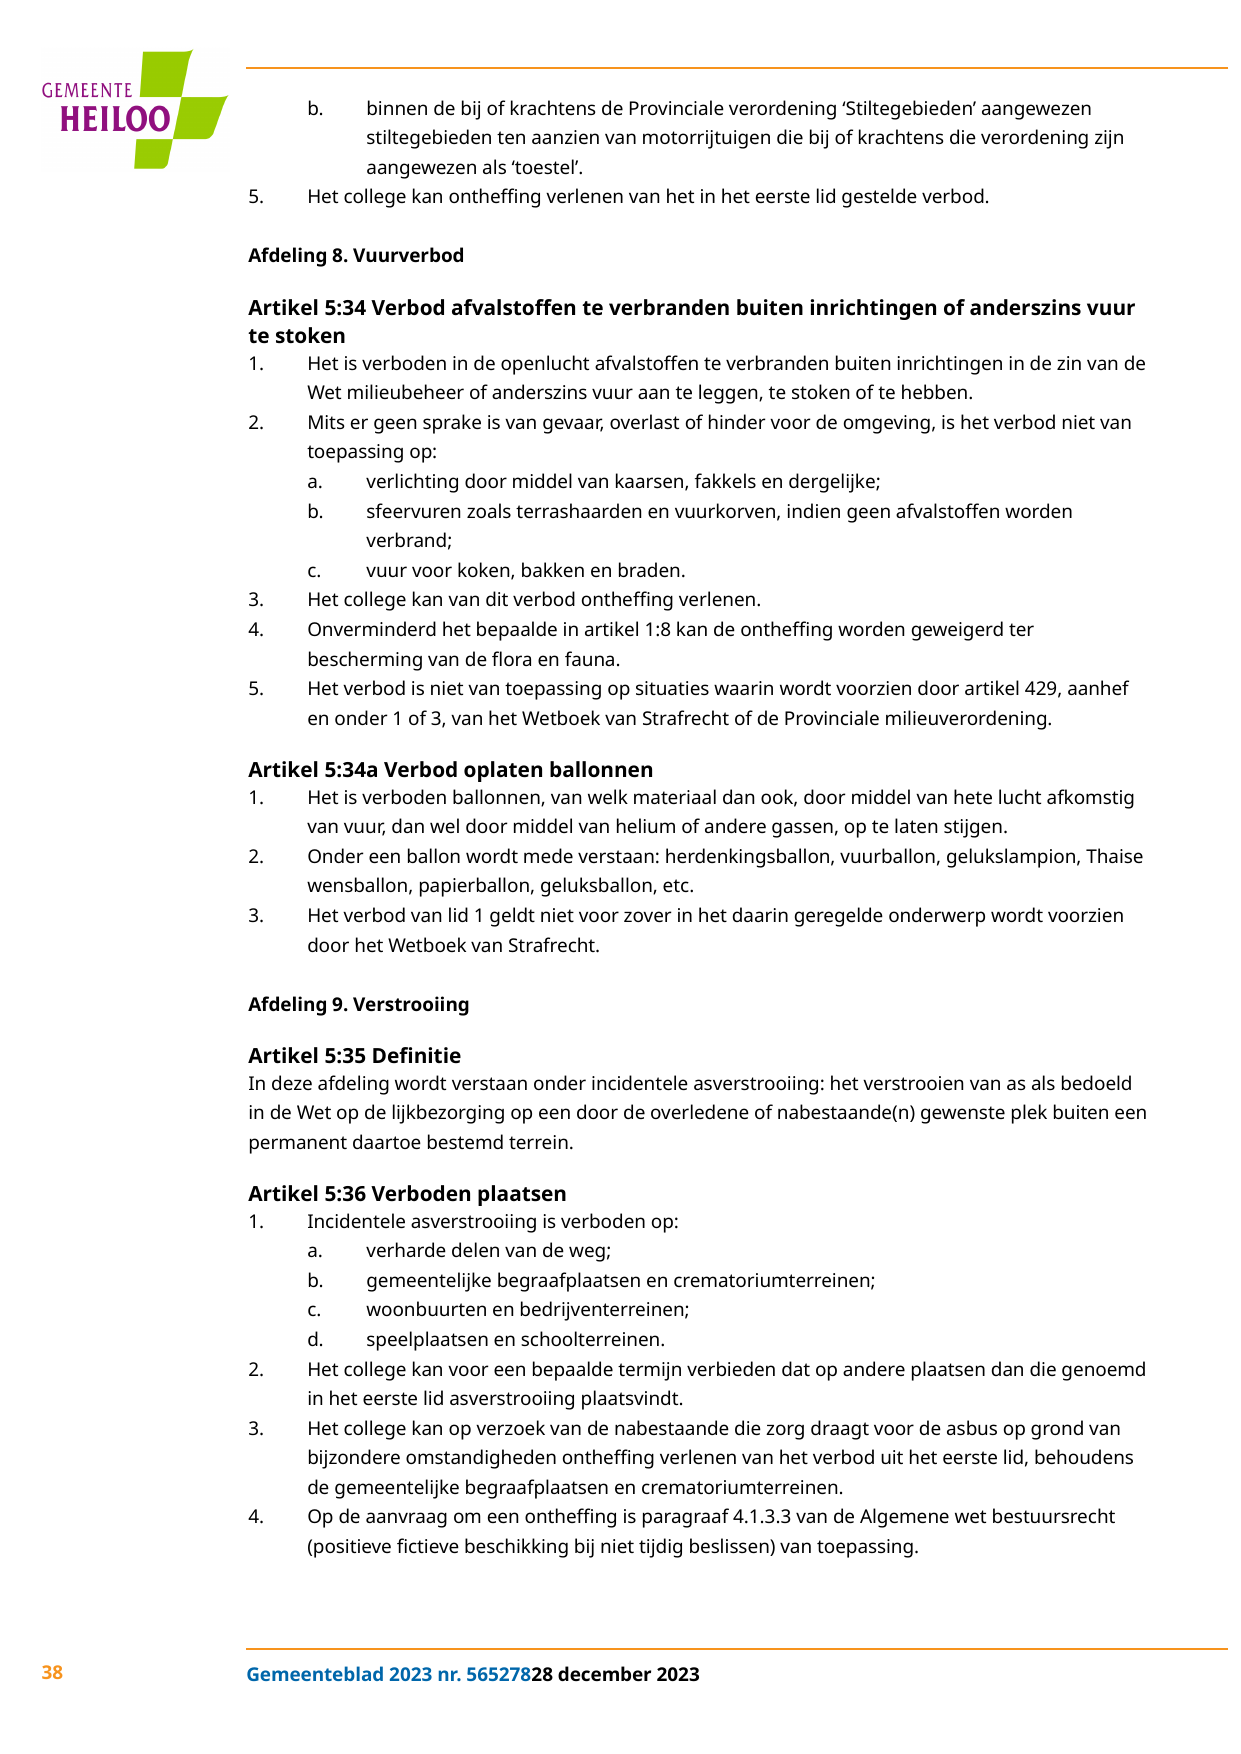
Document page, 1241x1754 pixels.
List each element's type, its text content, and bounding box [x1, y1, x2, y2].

text Afdeling 8. Vuurverbod [248, 243, 1152, 268]
text Afdeling 9. Verstrooiing [248, 991, 1152, 1017]
list Het college kan voor een bepaalde termijn verbieden dat op andere plaatsen dan die genoemd in het eerste lid asverstrooiing plaatsvindt. [248, 1356, 1152, 1411]
list Het college kan van dit verbod ontheffing verlenen. [248, 587, 1152, 612]
text Artikel 5:34 Verbod afvalstoffen te verbranden buiten inrichtingen of anderszins vuur te stoken [248, 293, 1152, 350]
text Artikel 5:35 Definitie [248, 1041, 1152, 1070]
list Het college kan ontheffing verlenen van het in het eerste lid gestelde verbod. [248, 183, 1152, 209]
list Onder een ballon wordt mede verstaan: herdenkingsballon, vuurballon, gelukslampion, Thaise wensballon, papierballon, geluksballon, etc. [248, 843, 1152, 898]
list verharde delen van de weg; [307, 1237, 1152, 1263]
list speelplaatsen en schoolterreinen. [307, 1326, 1152, 1352]
list Het is verboden ballonnen, van welk materiaal dan ook, door middel van hete lucht afkomstig van vuur, dan wel door middel van helium of andere gassen, op te laten stijgen. [248, 784, 1152, 839]
list Het verbod is niet van toepassing op situaties waarin wordt voorzien door artikel 429, aanhef en onder 1 of 3, van het Wetboek van Strafrecht of de Provinciale milieuverordening. [248, 675, 1152, 731]
list verlichting door middel van kaarsen, fakkels en dergelijke; [307, 468, 1152, 494]
list Onverminderd het bepaalde in artikel 1:8 kan de ontheffing worden geweigerd ter bescherming van de flora en fauna. [248, 616, 1152, 672]
text Artikel 5:34a Verbod oplaten ballonnen [248, 755, 1152, 784]
picture [41, 47, 231, 172]
list Incidentele asverstrooiing is verboden op: [248, 1208, 1152, 1233]
list Mits er geen sprake is van gevaar, overlast of hinder voor de omgeving, is het verbod niet van toepassing op: [248, 409, 1152, 464]
list woonbuurten en bedrijventerreinen; [307, 1297, 1152, 1322]
list binnen de bij of krachtens de Provinciale verordening ‘Stiltegebieden’ aangewezen stiltegebieden ten aanzien van motorrijtuigen die bij of krachtens die verordening zijn aangewezen als ‘toestel’. [307, 95, 1152, 180]
list Op de aanvraag om een ontheffing is paragraaf 4.1.3.3 van de Algemene wet bestuursrecht (positieve fictieve beschikking bij niet tijdig beslissen) van toepassing. [248, 1504, 1152, 1559]
text Artikel 5:36 Verboden plaatsen [248, 1179, 1152, 1208]
list vuur voor koken, bakken en braden. [307, 557, 1152, 583]
list gemeentelijke begraafplaatsen en crematoriumterreinen; [307, 1267, 1152, 1293]
list Het verbod van lid 1 geldt niet voor zover in het daarin geregelde onderwerp wordt voorzien door het Wetboek van Strafrecht. [248, 902, 1152, 957]
list sfeervuren zoals terrashaarden en vuurkorven, indien geen afvalstoffen worden verbrand; [307, 498, 1152, 553]
text In deze afdeling wordt verstaan onder incidentele asverstrooiing: het verstrooien van as als bedoeld in de Wet op de lijkbezorging op een door de overledene of nabestaande(n) gewenste plek buiten een permanent daartoe bestemd terrein. [248, 1070, 1152, 1155]
list Het college kan op verzoek van de nabestaande die zorg draagt voor de asbus op grond van bijzondere omstandigheden ontheffing verlenen van het verbod uit het eerste lid, behoudens de gemeentelijke begraafplaatsen en crematoriumterreinen. [248, 1415, 1152, 1500]
list Het is verboden in de openlucht afvalstoffen te verbranden buiten inrichtingen in de zin van de Wet milieubeheer of anderszins vuur aan te leggen, te stoken of te hebben. [248, 350, 1152, 405]
